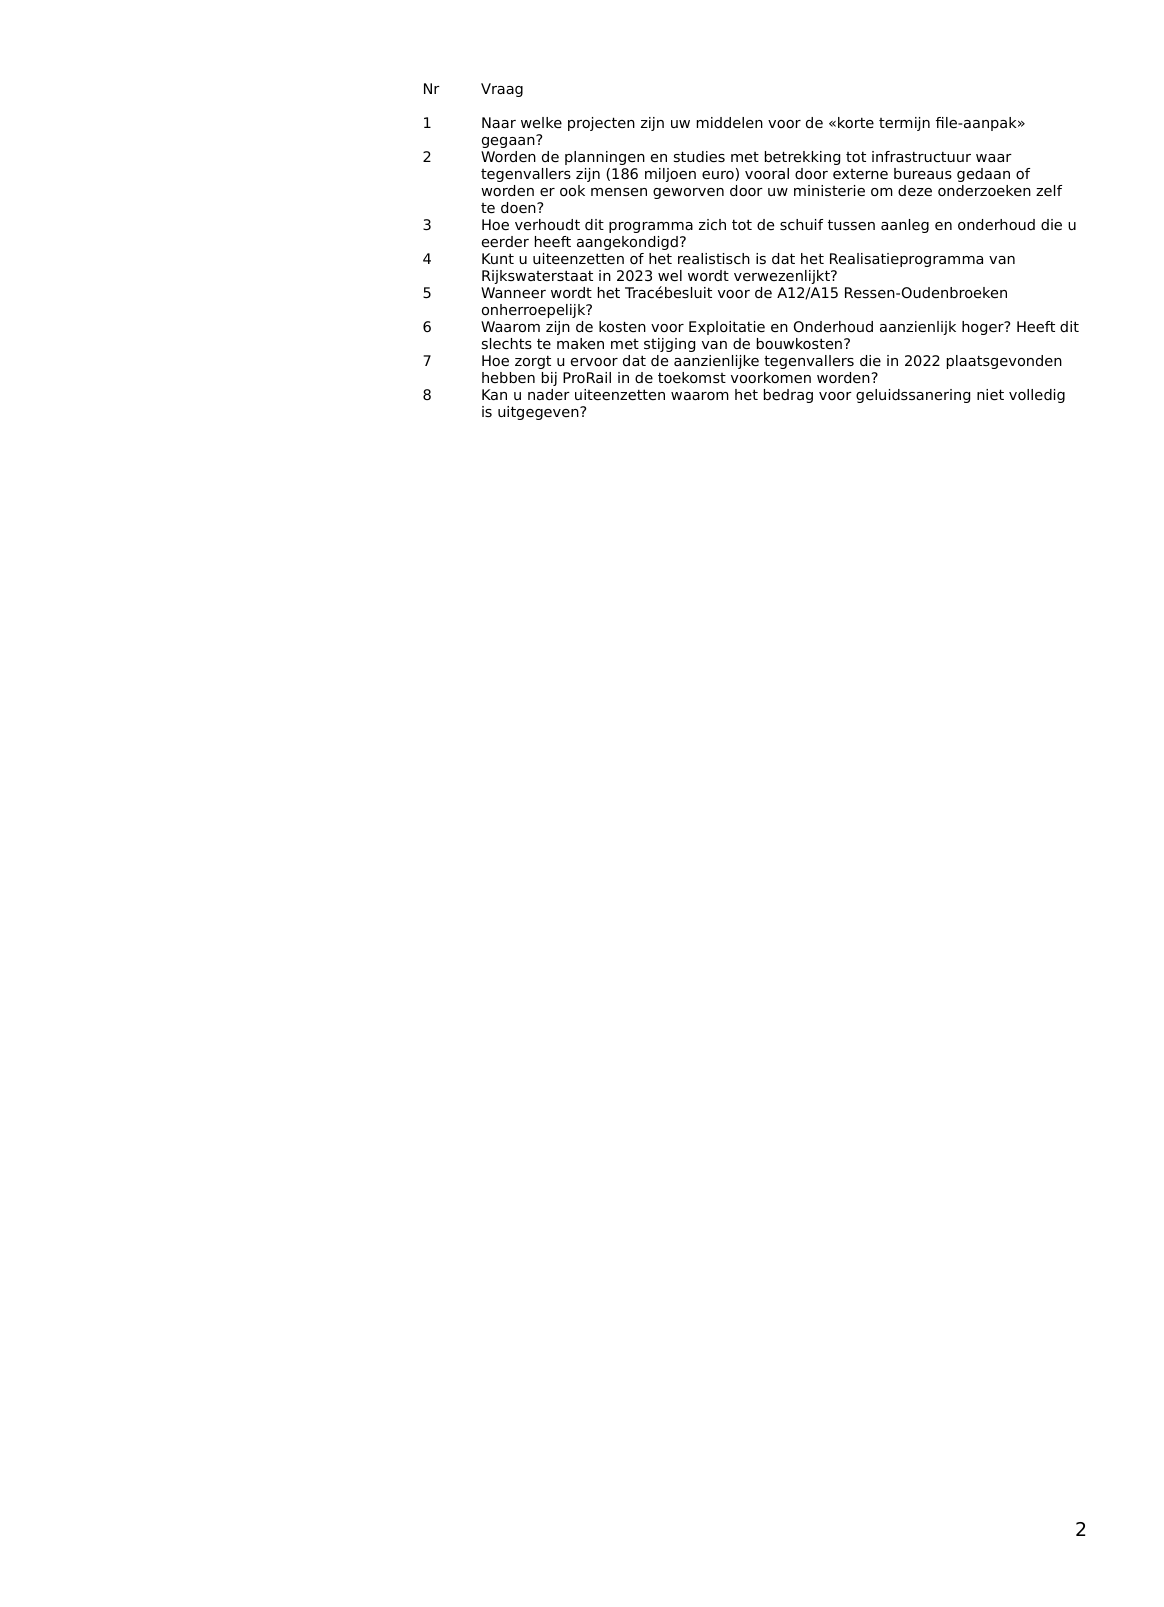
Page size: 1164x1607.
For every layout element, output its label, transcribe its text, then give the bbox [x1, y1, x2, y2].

table_cell 3 [422, 217, 475, 251]
table_cell [422, 98, 475, 115]
table_cell Worden de planningen en studies met betrekking tot infrastructuur waar tegenvallers zijn (186 miljoen euro) vooral door externe bureaus gedaan of worden er ook mensen geworven door uw ministerie om deze onderzoeken zelf te doen? [475, 149, 1087, 217]
table_cell Waarom zijn de kosten voor Exploitatie en Onderhoud aanzienlijk hoger? Heeft dit slechts te maken met stijging van de bouwkosten? [475, 319, 1087, 353]
table_cell 5 [422, 285, 475, 319]
table_header Nr [422, 81, 475, 98]
table_cell Hoe zorgt u ervoor dat de aanzienlijke tegenvallers die in 2022 plaatsgevonden hebben bij ProRail in de toekomst voorkomen worden? [475, 353, 1087, 387]
table_cell 6 [422, 319, 475, 353]
table_cell [475, 98, 1087, 115]
table_cell Kan u nader uiteenzetten waarom het bedrag voor geluidssanering niet volledig is uitgegeven? [475, 387, 1087, 421]
table_cell Naar welke projecten zijn uw middelen voor de «korte termijn file-aanpak» gegaan? [475, 115, 1087, 149]
table_cell Wanneer wordt het Tracébesluit voor de A12/A15 Ressen-Oudenbroeken onherroepelijk? [475, 285, 1087, 319]
table_cell 8 [422, 387, 475, 421]
table_cell 7 [422, 353, 475, 387]
table_cell 4 [422, 251, 475, 285]
table_cell 2 [422, 149, 475, 217]
table_cell Hoe verhoudt dit programma zich tot de schuif tussen aanleg en onderhoud die u eerder heeft aangekondigd? [475, 217, 1087, 251]
table_cell 1 [422, 115, 475, 149]
table_header Vraag [475, 81, 1087, 98]
table_cell Kunt u uiteenzetten of het realistisch is dat het Realisatieprogramma van Rijkswaterstaat in 2023 wel wordt verwezenlijkt? [475, 251, 1087, 285]
